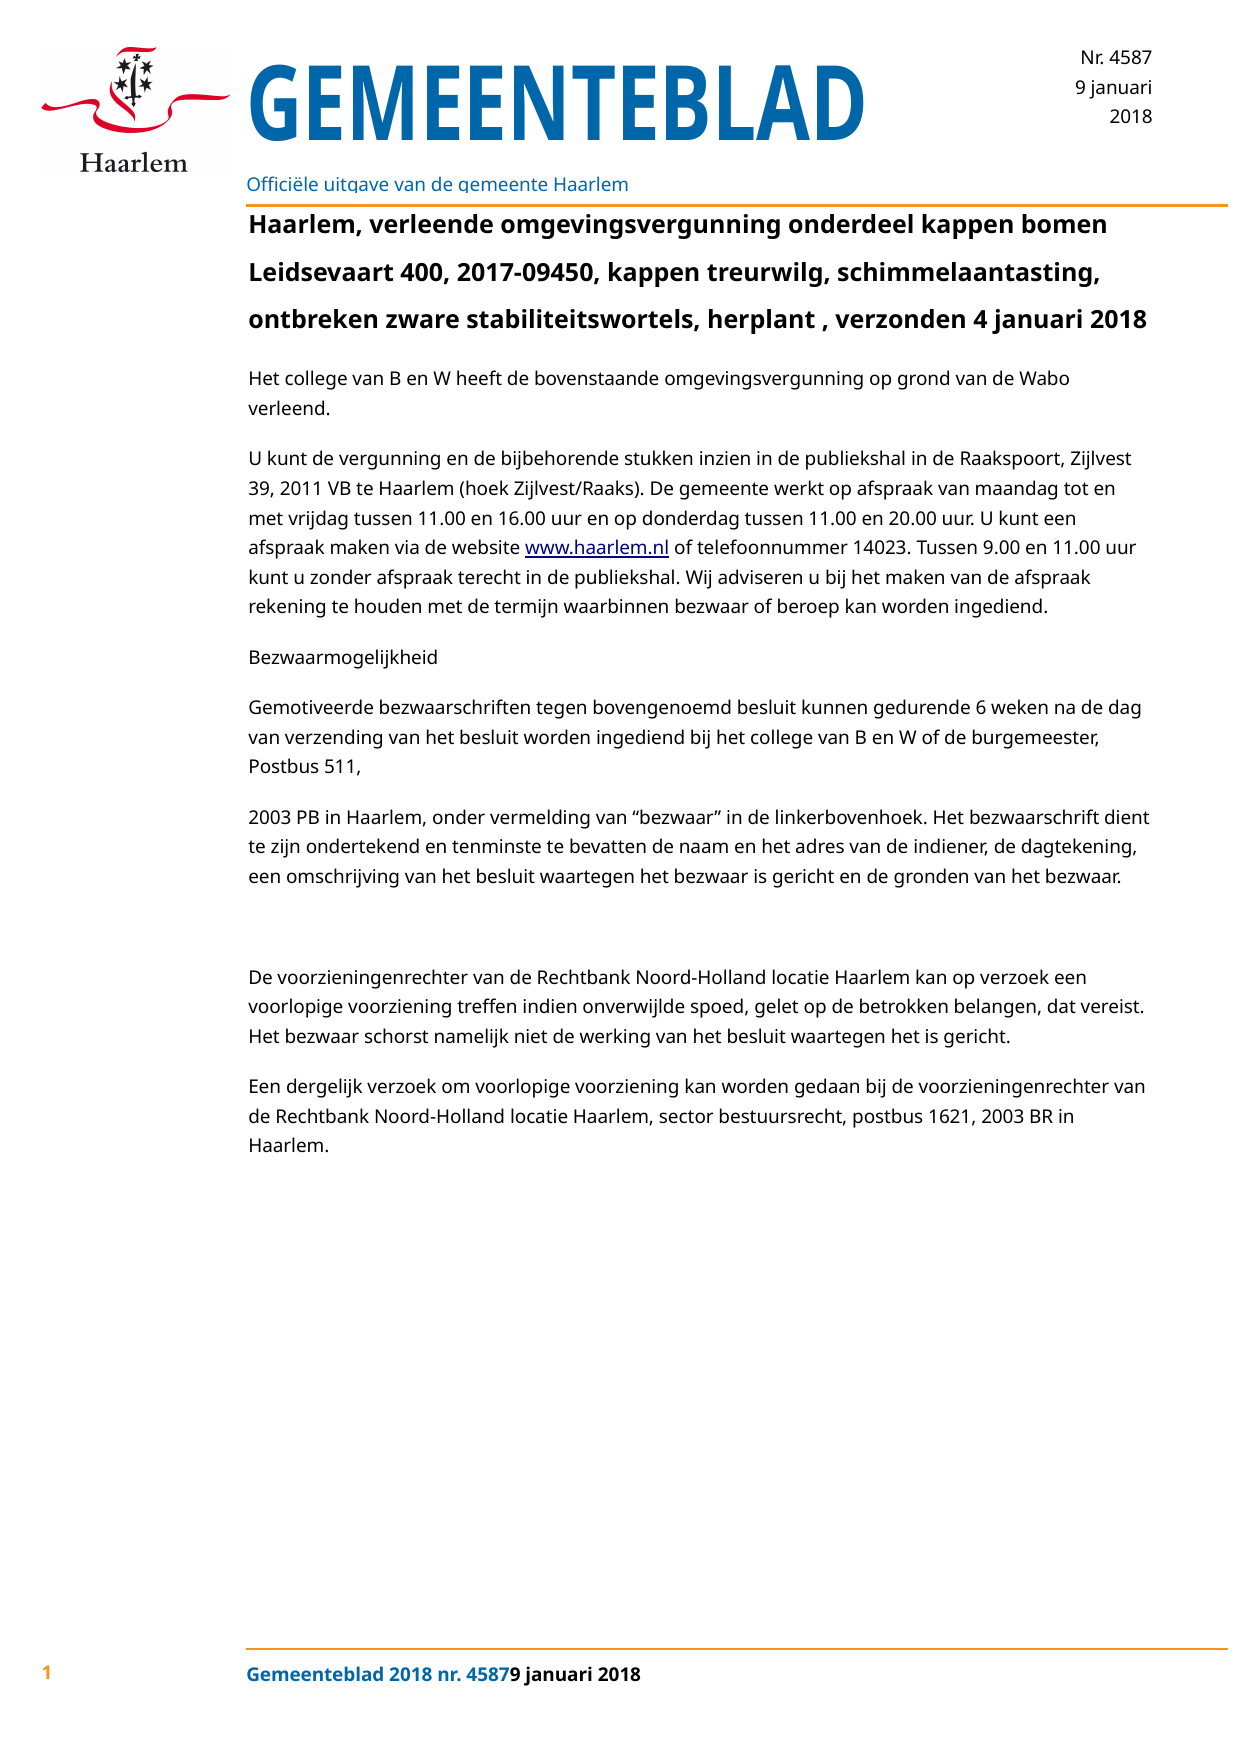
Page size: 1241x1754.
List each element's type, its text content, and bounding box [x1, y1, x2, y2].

text Het college van B en W heeft de bovenstaande omgevingsvergunning op grond van de Wabo verleend. [248, 366, 1152, 421]
text U kunt de vergunning en de bijbehorende stukken inzien in de publiekshal in de Raakspoort, Zijlvest 39, 2011 VB te Haarlem (hoek Zijlvest/Raaks). De gemeente werkt op afspraak van maandag tot en met vrijdag tussen 11.00 en 16.00 uur en op donderdag tussen 11.00 en 20.00 uur. U kunt een afspraak maken via de website www.haarlem.nl of telefoonnummer 14023. Tussen 9.00 en 11.00 uur kunt u zonder afspraak terecht in de publiekshal. Wij adviseren u bij het maken van de afspraak rekening te houden met de termijn waarbinnen bezwaar of beroep kan worden ingediend. [248, 446, 1152, 619]
text 2003 PB in Haarlem, onder vermelding van “bezwaar” in de linkerbovenhoek. Het bezwaarschrift dient te zijn ondertekend en tenminste te bevatten de naam en het adres van de indiener, de dagtekening, een omschrijving van het besluit waartegen het bezwaar is gericht en de gronden van het bezwaar. [248, 804, 1152, 889]
text Haarlem, verleende omgevingsvergunning onderdeel kappen bomen Leidsevaart 400, 2017-09450, kappen treurwilg, schimmelaantasting, ontbreken zware stabiliteitswortels, herplant , verzonden 4 januari 2018 [248, 207, 1152, 336]
text Een dergelijk verzoek om voorlopige voorziening kan worden gedaan bij de voorzieningenrechter van de Rechtbank Noord-Holland locatie Haarlem, sector bestuursrecht, postbus 1621, 2003 BR in Haarlem. [248, 1073, 1152, 1158]
text Bezwaarmogelijkheid [248, 644, 1152, 669]
text De voorzieningenrechter van de Rechtbank Noord-Holland locatie Haarlem kan op verzoek een voorlopige voorziening treffen indien onverwijlde spoed, gelet op de betrokken belangen, dat vereist. Het bezwaar schorst namelijk niet de werking van het besluit waartegen het is gericht. [248, 964, 1152, 1049]
text Gemotiveerde bezwaarschriften tegen bovengenoemd besluit kunnen gedurende 6 weken na de dag van verzending van het besluit worden ingediend bij het college van B en W of de burgemeester, Postbus 511, [248, 694, 1152, 779]
picture [41, 47, 231, 172]
